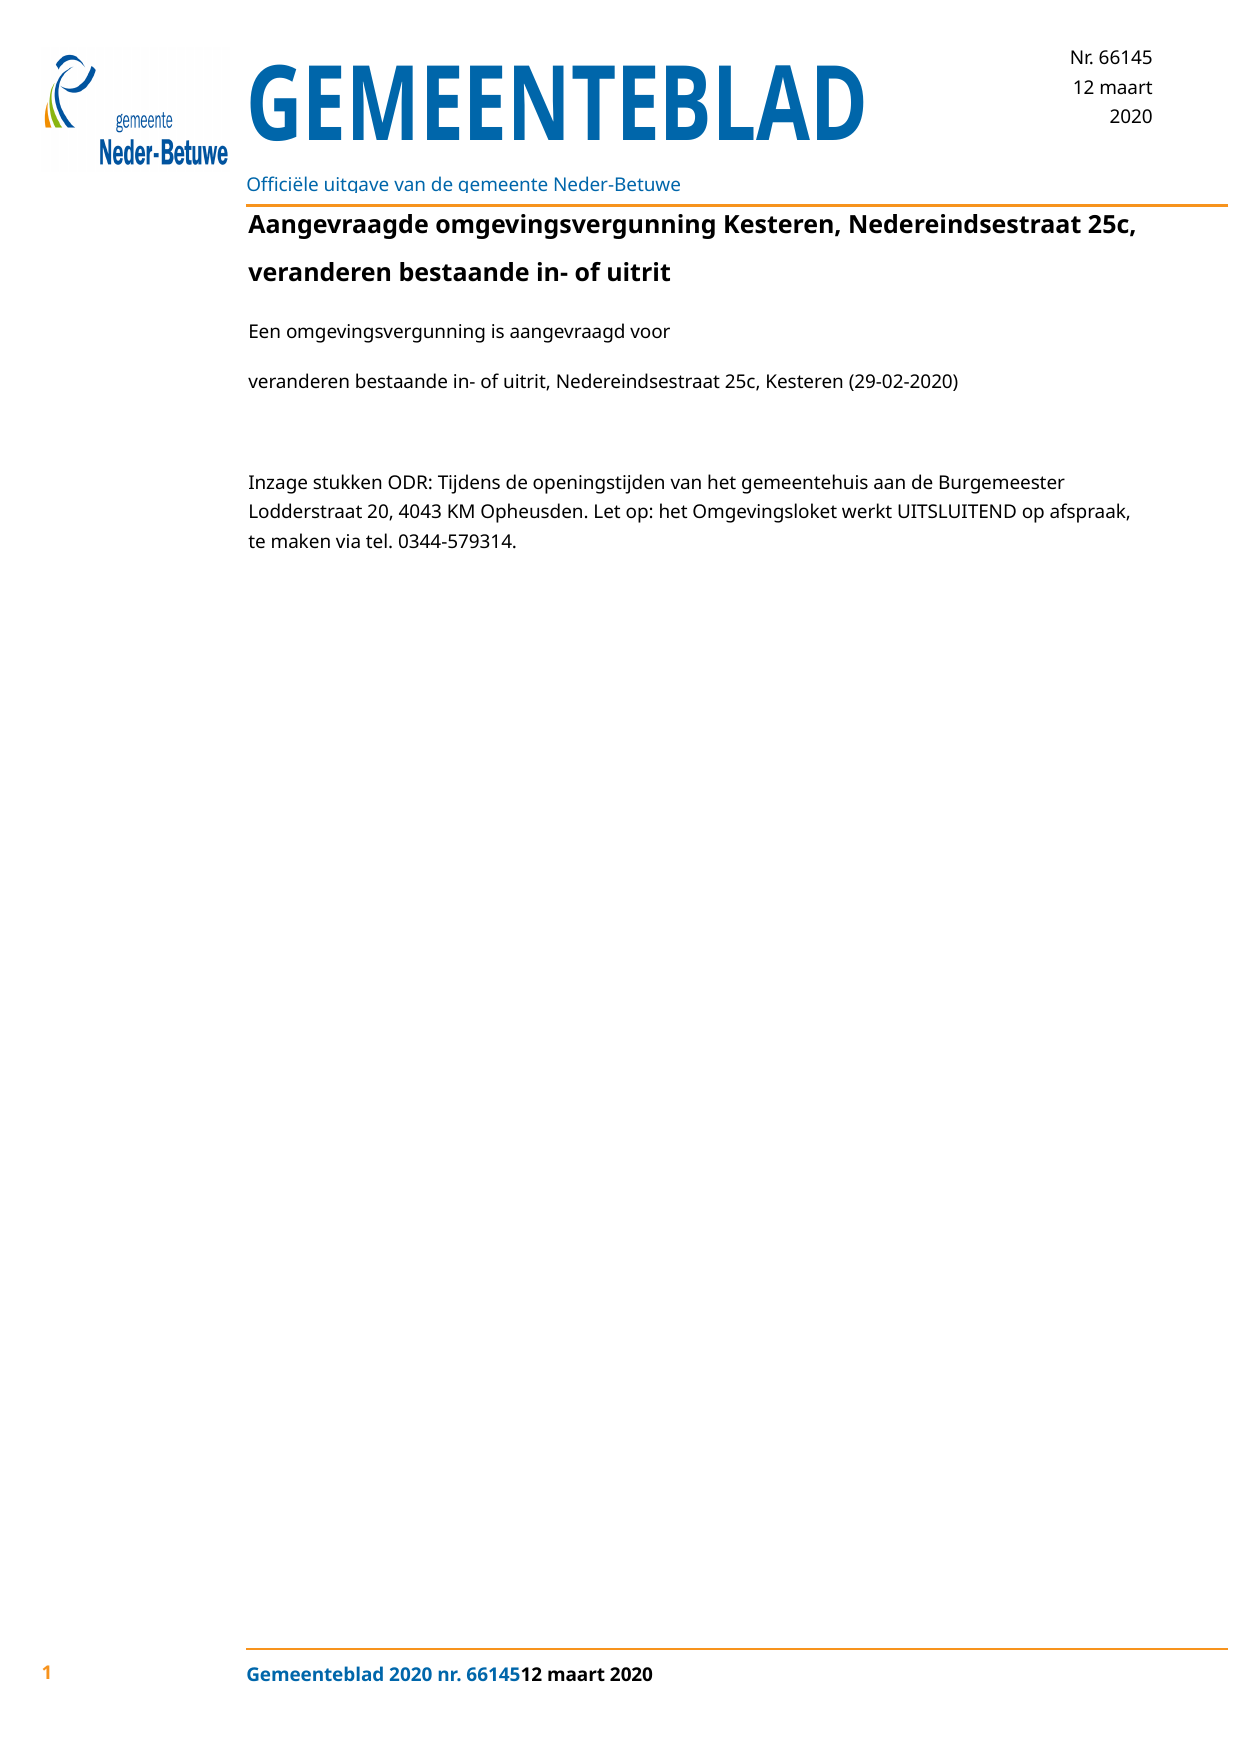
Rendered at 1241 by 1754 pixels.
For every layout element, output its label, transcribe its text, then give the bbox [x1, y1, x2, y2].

text Een omgevingsvergunning is aangevraagd voor [248, 318, 1152, 344]
text Inzage stukken ODR: Tijdens de openingstijden van het gemeentehuis aan de Burgemeester Lodderstraat 20, 4043 KM Opheusden. Let op: het Omgevingsloket werkt UITSLUITEND op afspraak, te maken via tel. 0344-579314. [248, 469, 1152, 554]
text Aangevraagde omgevingsvergunning Kesteren, Nedereindsestraat 25c, veranderen bestaande in- of uitrit [248, 207, 1152, 288]
picture [41, 47, 231, 172]
text veranderen bestaande in- of uitrit, Nedereindsestraat 25c, Kesteren (29-02-2020) [248, 368, 1152, 394]
